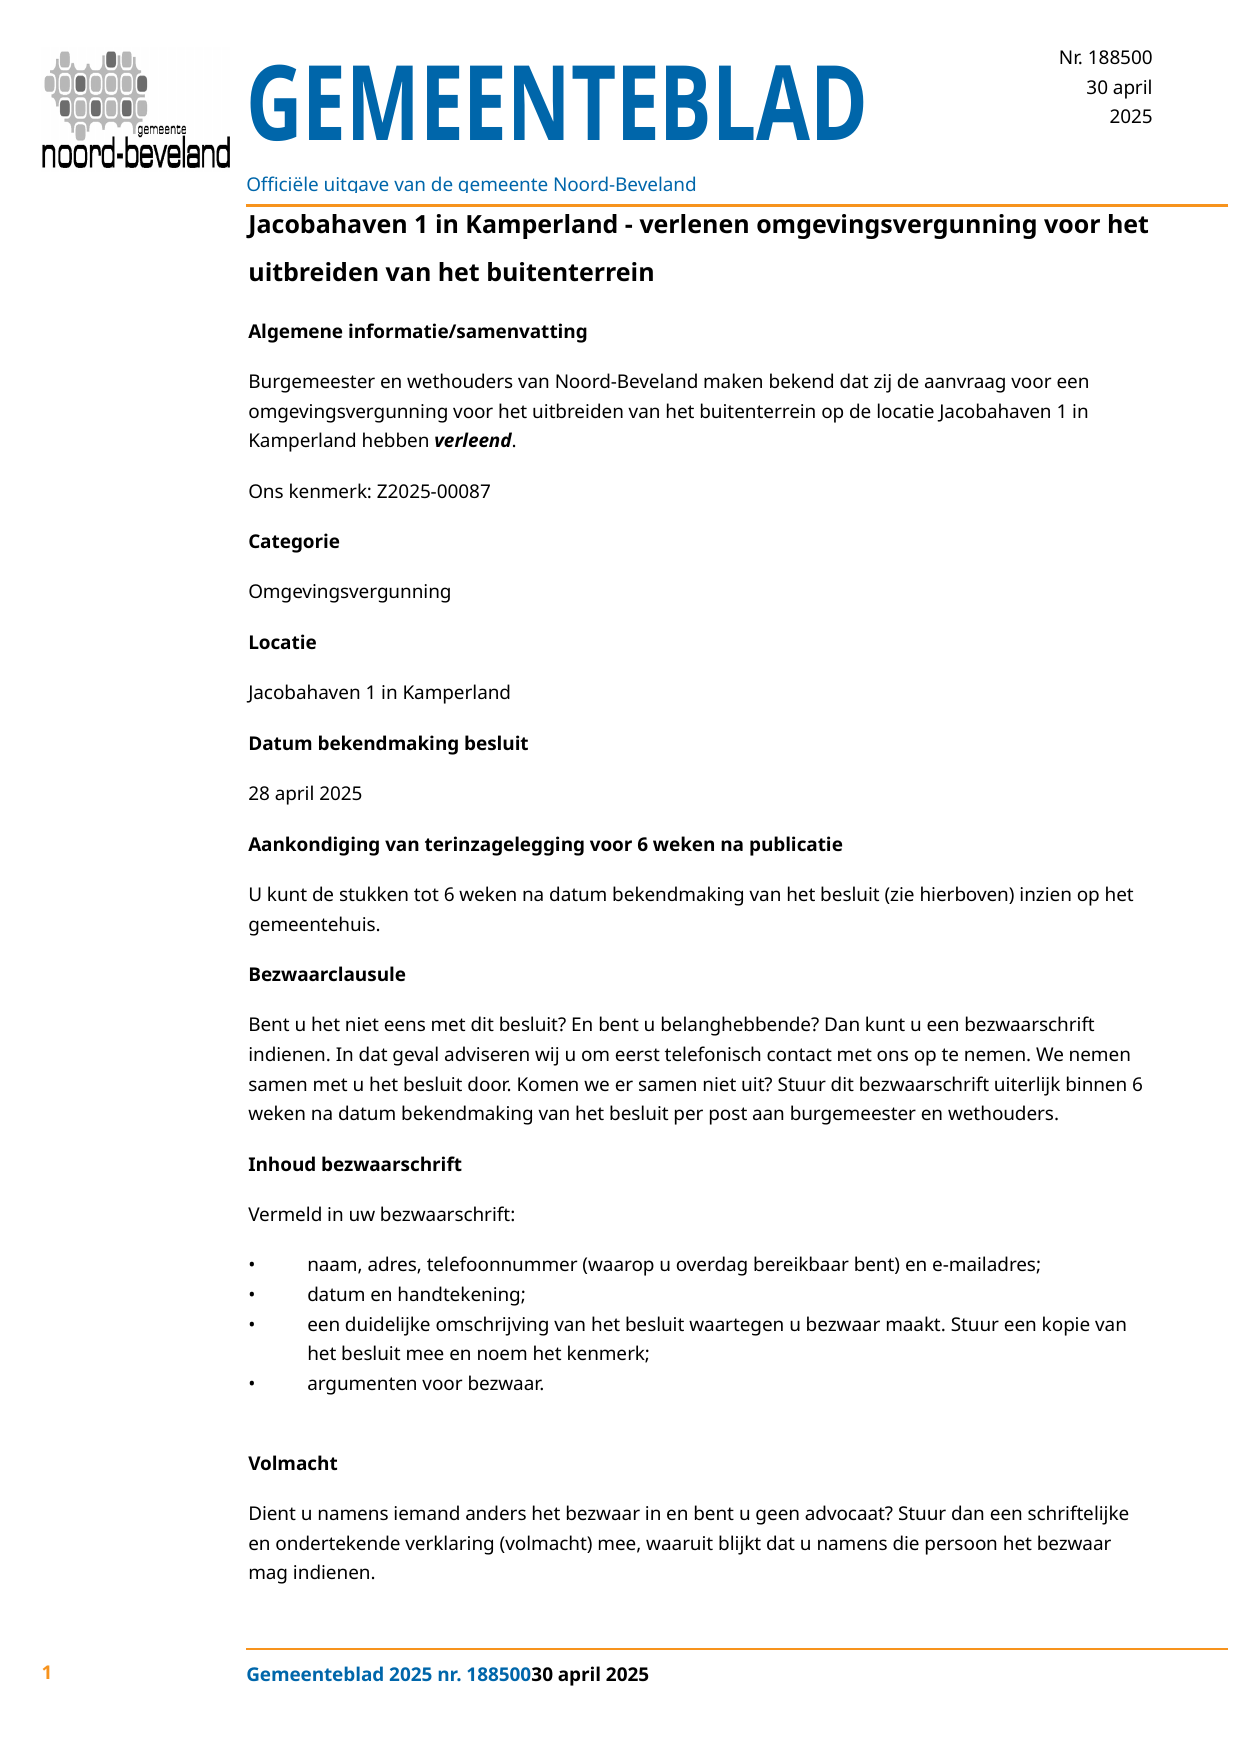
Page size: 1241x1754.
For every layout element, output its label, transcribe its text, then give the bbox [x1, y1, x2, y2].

text Ons kenmerk: Z2025-00087 [248, 478, 1152, 504]
list naam, adres, telefoonnummer (waarop u overdag bereikbaar bent) en e-mailadres; [248, 1252, 1152, 1277]
text Jacobahaven 1 in Kamperland [248, 679, 1152, 705]
list argumenten voor bezwaar. [248, 1370, 1152, 1396]
text Omgevingsvergunning [248, 579, 1152, 604]
picture [41, 47, 231, 172]
text Bezwaarclausule [248, 961, 1152, 987]
text Categorie [248, 528, 1152, 554]
text Jacobahaven 1 in Kamperland - verlenen omgevingsvergunning voor het uitbreiden van het buitenterrein [248, 207, 1152, 288]
text U kunt de stukken tot 6 weken na datum bekendmaking van het besluit (zie hierboven) inzien op het gemeentehuis. [248, 881, 1152, 937]
text 28 april 2025 [248, 780, 1152, 806]
text Burgemeester en wethouders van Noord-Beveland maken bekend dat zij de aanvraag voor een omgevingsvergunning voor het uitbreiden van het buitenterrein op de locatie Jacobahaven 1 in Kamperland hebben verleend. [248, 368, 1152, 453]
text Locatie [248, 629, 1152, 655]
text Datum bekendmaking besluit [248, 730, 1152, 756]
text Volmacht [248, 1450, 1152, 1476]
list datum en handtekening; [248, 1281, 1152, 1307]
text Aankondiging van terinzagelegging voor 6 weken na publicatie [248, 831, 1152, 857]
text Dient u namens iemand anders het bezwaar in en bent u geen advocaat? Stuur dan een schriftelijke en ondertekende verklaring (volmacht) mee, waaruit blijkt dat u namens die persoon het bezwaar mag indienen. [248, 1500, 1152, 1585]
text Algemene informatie/samenvatting [248, 318, 1152, 344]
text Vermeld in uw bezwaarschrift: [248, 1201, 1152, 1227]
list een duidelijke omschrijving van het besluit waartegen u bezwaar maakt. Stuur een kopie van het besluit mee en noem het kenmerk; [248, 1311, 1152, 1366]
text Bent u het niet eens met dit besluit? En bent u belanghebbende? Dan kunt u een bezwaarschrift indienen. In dat geval adviseren wij u om eerst telefonisch contact met ons op te nemen. We nemen samen met u het besluit door. Komen we er samen niet uit? Stuur dit bezwaarschrift uiterlijk binnen 6 weken na datum bekendmaking van het besluit per post aan burgemeester en wethouders. [248, 1012, 1152, 1126]
text Inhoud bezwaarschrift [248, 1151, 1152, 1177]
